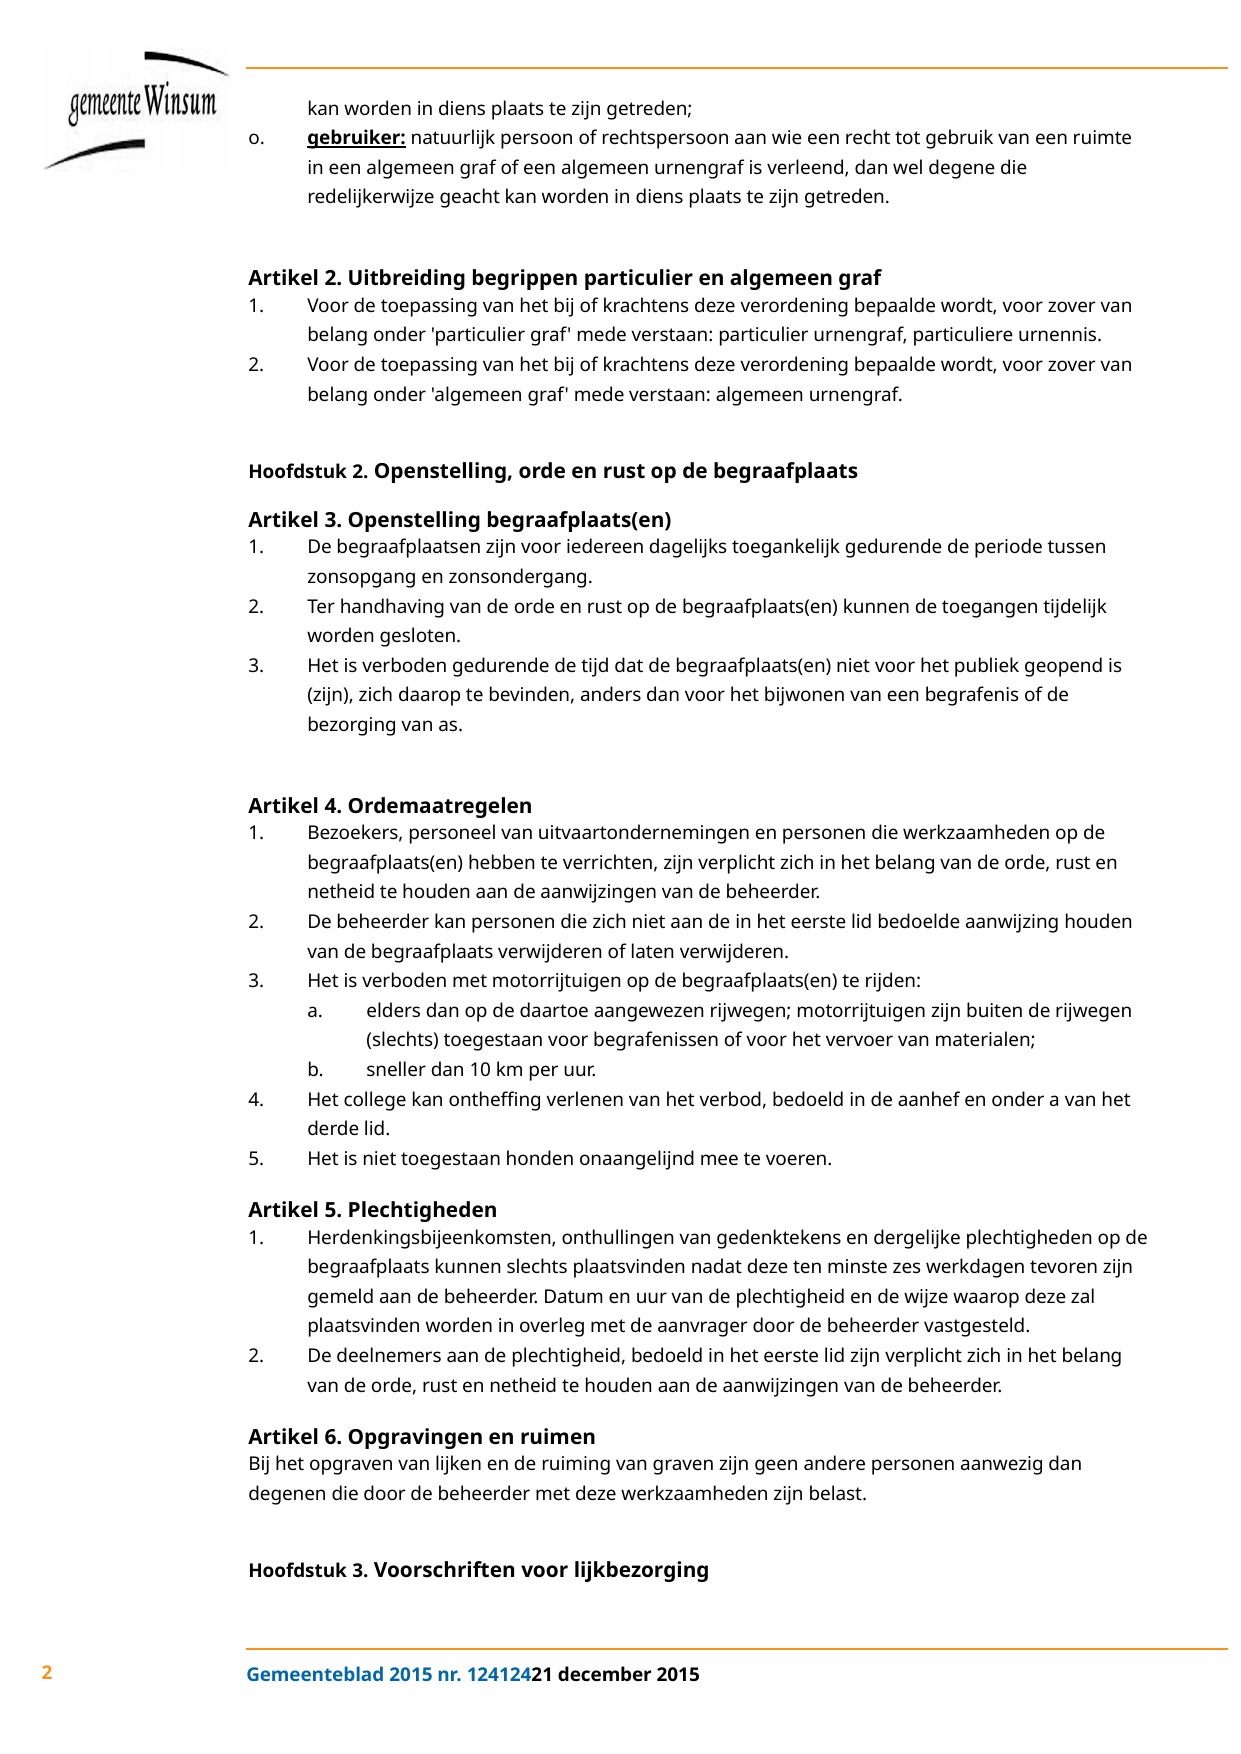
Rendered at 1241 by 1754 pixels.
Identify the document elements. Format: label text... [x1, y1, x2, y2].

list Voor de toepassing van het bij of krachtens deze verordening bepaalde wordt, voor zover van belang onder 'particulier graf' mede verstaan: particulier urnengraf, particuliere urnennis. [248, 292, 1152, 347]
list Het is verboden met motorrijtuigen op de begraafplaats(en) te rijden: [248, 967, 1152, 993]
list Voor de toepassing van het bij of krachtens deze verordening bepaalde wordt, voor zover van belang onder 'algemeen graf' mede verstaan: algemeen urnengraf. [248, 351, 1152, 406]
text Artikel 5. Plechtigheden [248, 1195, 1152, 1224]
list Ter handhaving van de orde en rust op de begraafplaats(en) kunnen de toegangen tijdelijk worden gesloten. [248, 593, 1152, 648]
list De beheerder kan personen die zich niet aan de in het eerste lid bedoelde aanwijzing houden van de begraafplaats verwijderen of laten verwijderen. [248, 908, 1152, 964]
text Hoofdstuk 3. Voorschriften voor lijkbezorging [248, 1555, 1152, 1584]
text Artikel 6. Opgravingen en ruimen [248, 1422, 1152, 1451]
text Bij het opgraven van lijken en de ruiming van graven zijn geen andere personen aanwezig dan degenen die door de beheerder met deze werkzaamheden zijn belast. [248, 1451, 1152, 1506]
list sneller dan 10 km per uur. [307, 1056, 1152, 1082]
text Artikel 4. Ordemaatregelen [248, 791, 1152, 819]
list De begraafplaatsen zijn voor iedereen dagelijks toegankelijk gedurende de periode tussen zonsopgang en zonsondergang. [248, 534, 1152, 589]
list De deelnemers aan de plechtigheid, bedoeld in het eerste lid zijn verplicht zich in het belang van de orde, rust en netheid te houden aan de aanwijzingen van de beheerder. [248, 1342, 1152, 1397]
list Het college kan ontheffing verlenen van het verbod, bedoeld in de aanhef en onder a van het derde lid. [248, 1086, 1152, 1141]
text Artikel 3. Openstelling begraafplaats(en) [248, 505, 1152, 534]
list Bezoekers, personeel van uitvaartondernemingen en personen die werkzaamheden op de begraafplaats(en) hebben te verrichten, zijn verplicht zich in het belang van de orde, rust en netheid te houden aan de aanwijzingen van de beheerder. [248, 819, 1152, 904]
picture [41, 47, 231, 172]
list gebruiker: natuurlijk persoon of rechtspersoon aan wie een recht tot gebruik van een ruimte in een algemeen graf of een algemeen urnengraf is verleend, dan wel degene die redelijkerwijze geacht kan worden in diens plaats te zijn getreden. [248, 124, 1152, 209]
list Het is niet toegestaan honden onaangelijnd mee te voeren. [248, 1145, 1152, 1171]
list elders dan op de daartoe aangewezen rijwegen; motorrijtuigen zijn buiten de rijwegen (slechts) toegestaan voor begrafenissen of voor het vervoer van materialen; [307, 997, 1152, 1052]
list Herdenkingsbijeenkomsten, onthullingen van gedenktekens en dergelijke plechtigheden op de begraafplaats kunnen slechts plaatsvinden nadat deze ten minste zes werkdagen tevoren zijn gemeld aan de beheerder. Datum en uur van de plechtigheid en de wijze waarop deze zal plaatsvinden worden in overleg met de aanvrager door de beheerder vastgesteld. [248, 1224, 1152, 1338]
list kan worden in diens plaats te zijn getreden; [248, 95, 1152, 121]
list Het is verboden gedurende de tijd dat de begraafplaats(en) niet voor het publiek geopend is (zijn), zich daarop te bevinden, anders dan voor het bijwonen van een begrafenis of de bezorging van as. [248, 652, 1152, 737]
text Hoofdstuk 2. Openstelling, orde en rust op de begraafplaats [248, 456, 1152, 484]
text Artikel 2. Uitbreiding begrippen particulier en algemeen graf [248, 263, 1152, 292]
